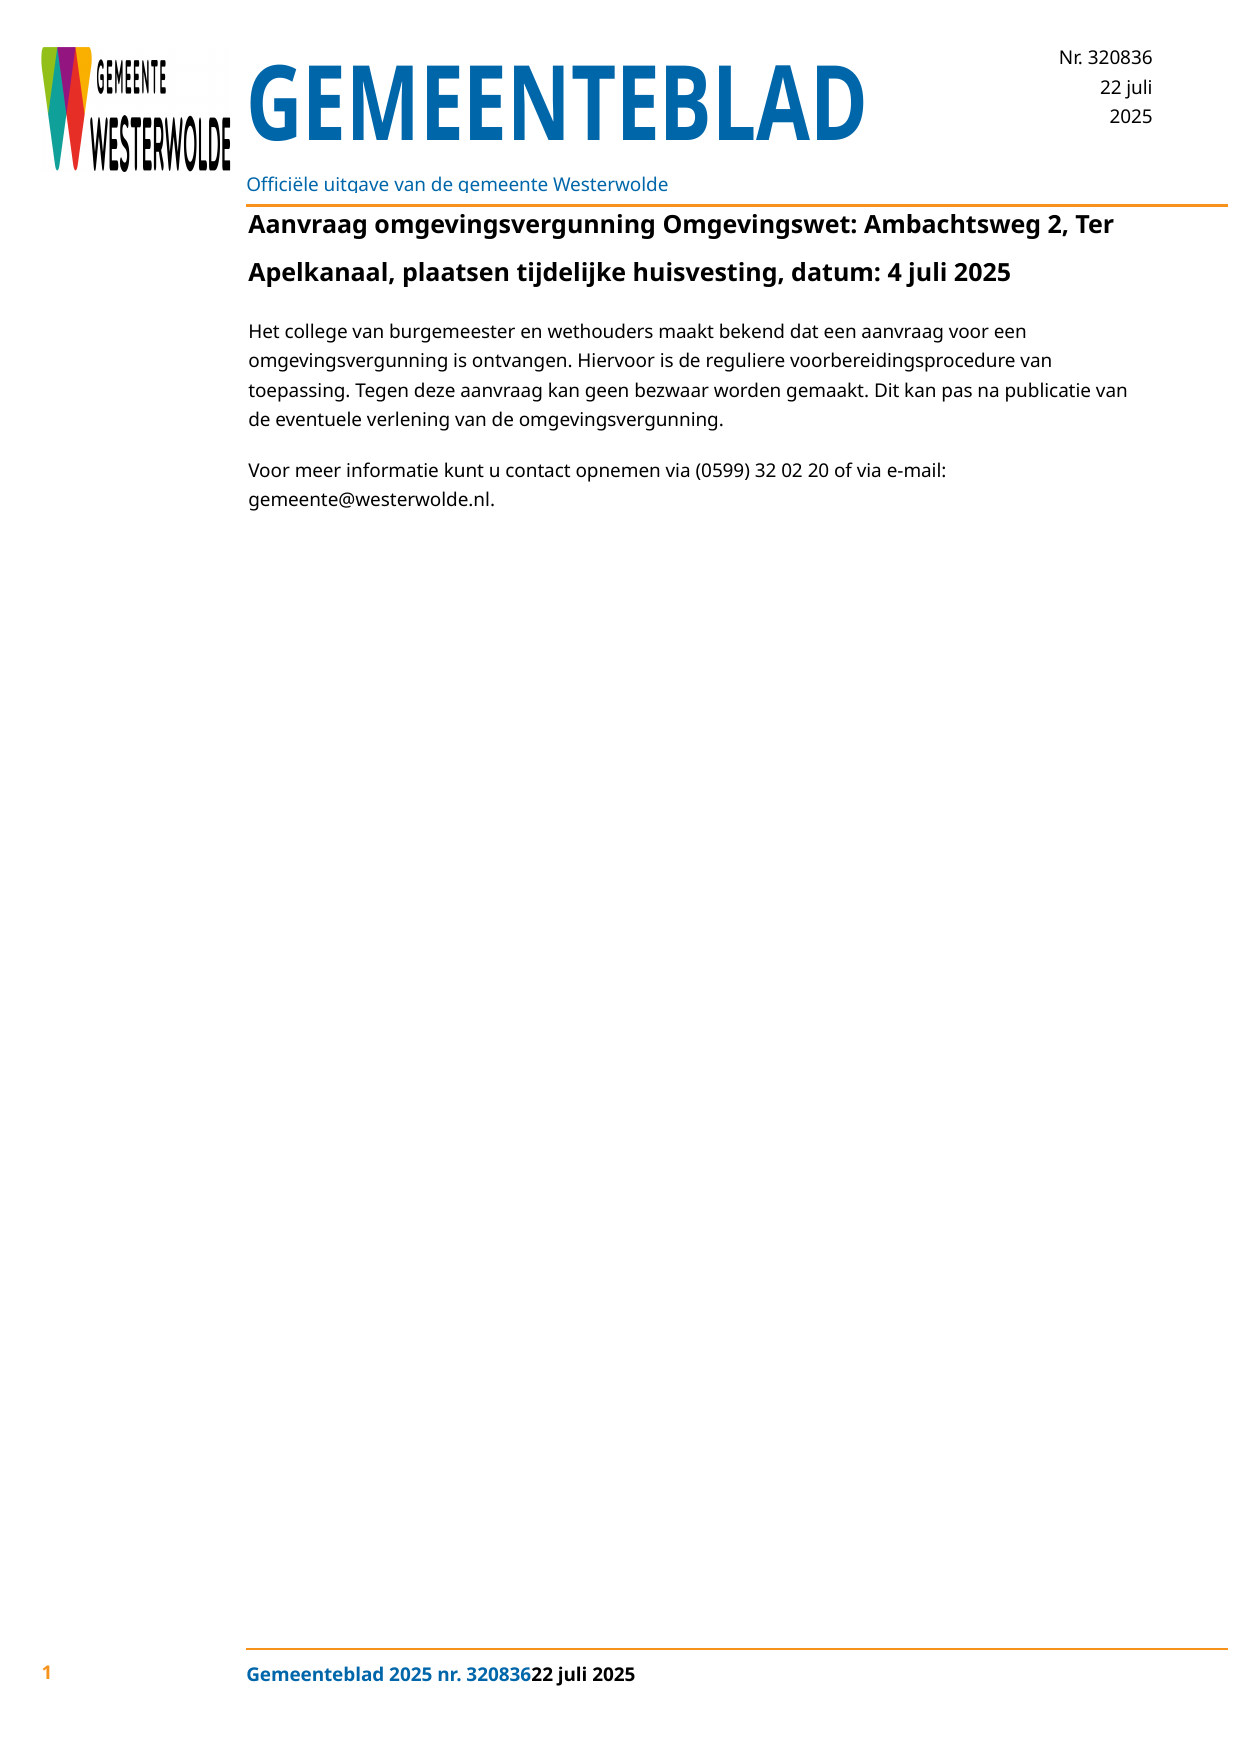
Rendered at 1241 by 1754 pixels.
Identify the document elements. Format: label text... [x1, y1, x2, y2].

picture [41, 47, 231, 172]
text Aanvraag omgevingsvergunning Omgevingswet: Ambachtsweg 2, Ter Apelkanaal, plaatsen tijdelijke huisvesting, datum: 4 juli 2025 [248, 207, 1152, 288]
text Het college van burgemeester en wethouders maakt bekend dat een aanvraag voor een omgevingsvergunning is ontvangen. Hiervoor is de reguliere voorbereidingsprocedure van toepassing. Tegen deze aanvraag kan geen bezwaar worden gemaakt. Dit kan pas na publicatie van de eventuele verlening van de omgevingsvergunning. [248, 318, 1152, 432]
text Voor meer informatie kunt u contact opnemen via (0599) 32 02 20 of via e-mail: gemeente@westerwolde.nl. [248, 457, 1152, 512]
